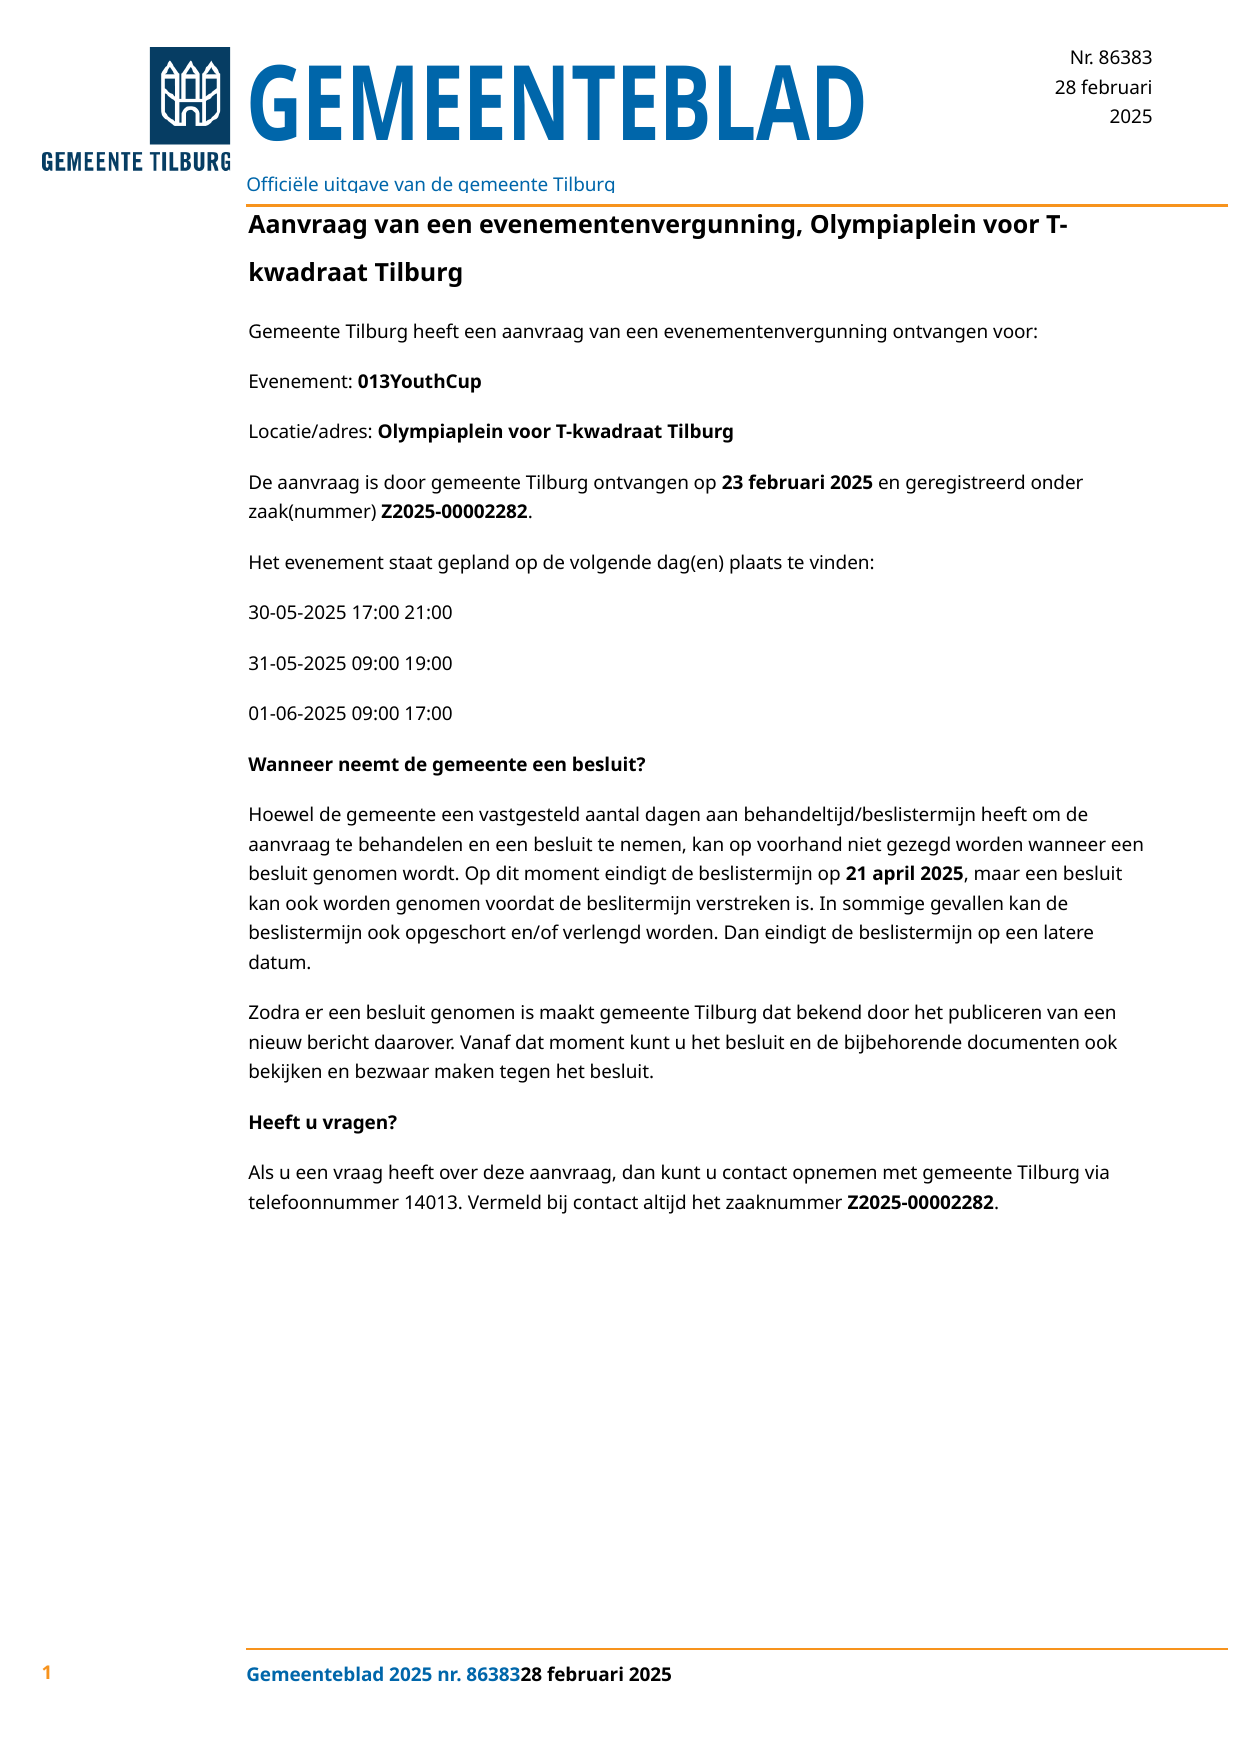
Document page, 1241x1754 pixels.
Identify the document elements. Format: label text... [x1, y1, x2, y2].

picture [41, 47, 231, 172]
text Heeft u vragen? [248, 1109, 1152, 1135]
text De aanvraag is door gemeente Tilburg ontvangen op 23 februari 2025 en geregistreerd onder zaak(nummer) Z2025-00002282. [248, 469, 1152, 524]
text Locatie/adres: Olympiaplein voor T-kwadraat Tilburg [248, 419, 1152, 444]
text Het evenement staat gepland op de volgende dag(en) plaats te vinden: [248, 549, 1152, 575]
text 31-05-2025 09:00 19:00 [248, 650, 1152, 676]
text Wanneer neemt de gemeente een besluit? [248, 751, 1152, 777]
text Hoewel de gemeente een vastgesteld aantal dagen aan behandeltijd/beslistermijn heeft om de aanvraag te behandelen en een besluit te nemen, kan op voorhand niet gezegd worden wanneer een besluit genomen wordt. Op dit moment eindigt de beslistermijn op 21 april 2025, maar een besluit kan ook worden genomen voordat de beslitermijn verstreken is. In sommige gevallen kan de beslistermijn ook opgeschort en/of verlengd worden. Dan eindigt de beslistermijn op een latere datum. [248, 801, 1152, 975]
text Gemeente Tilburg heeft een aanvraag van een evenementenvergunning ontvangen voor: [248, 318, 1152, 344]
text 01-06-2025 09:00 17:00 [248, 700, 1152, 726]
text Als u een vraag heeft over deze aanvraag, dan kunt u contact opnemen met gemeente Tilburg via telefoonnummer 14013. Vermeld bij contact altijd het zaaknummer Z2025-00002282. [248, 1159, 1152, 1215]
text 30-05-2025 17:00 21:00 [248, 599, 1152, 625]
text Aanvraag van een evenementenvergunning, Olympiaplein voor T-kwadraat Tilburg [248, 207, 1152, 288]
text Evenement: 013YouthCup [248, 368, 1152, 394]
text Zodra er een besluit genomen is maakt gemeente Tilburg dat bekend door het publiceren van een nieuw bericht daarover. Vanaf dat moment kunt u het besluit en de bijbehorende documenten ook bekijken en bezwaar maken tegen het besluit. [248, 999, 1152, 1084]
